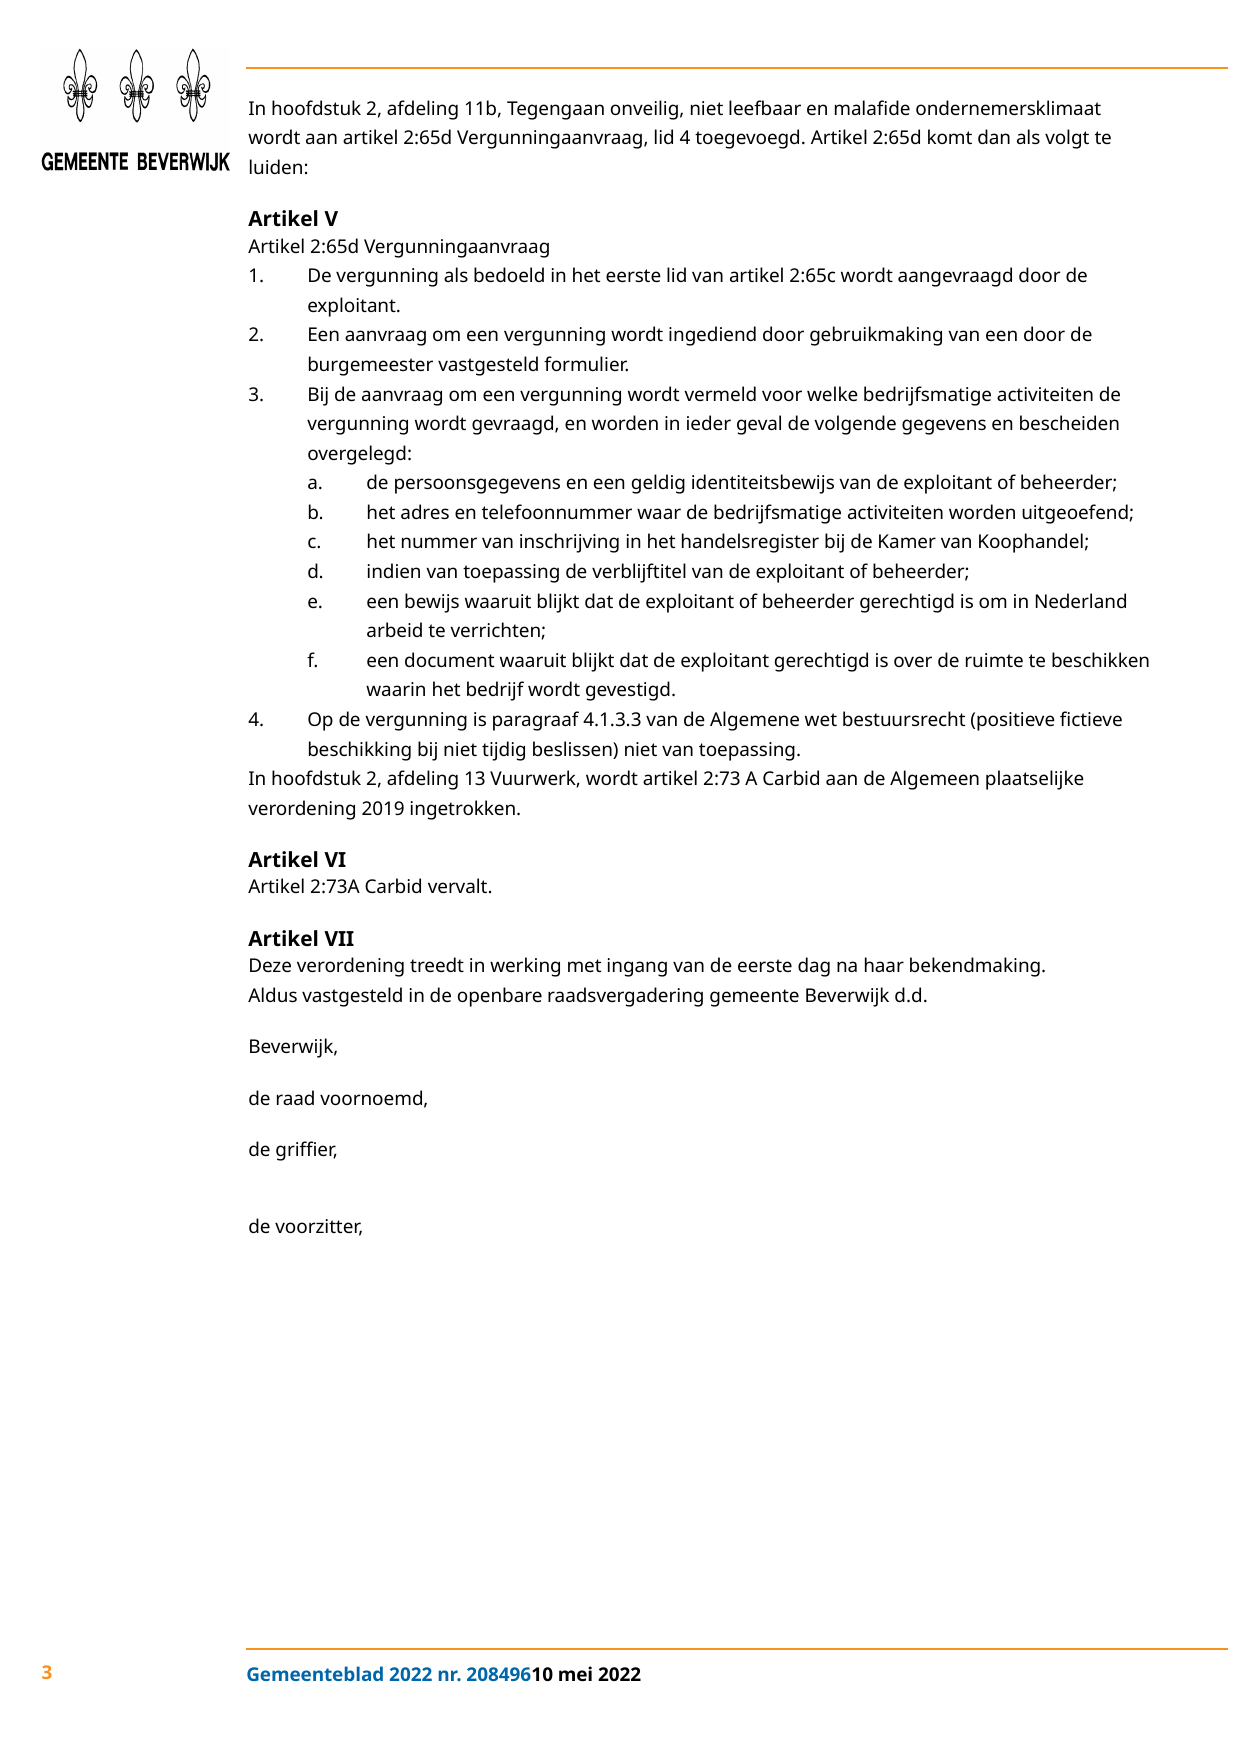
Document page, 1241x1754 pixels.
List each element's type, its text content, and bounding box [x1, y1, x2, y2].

list een bewijs waaruit blijkt dat de exploitant of beheerder gerechtigd is om in Nederland arbeid te verrichten; [307, 588, 1152, 643]
list indien van toepassing de verblijftitel van de exploitant of beheerder; [307, 558, 1152, 584]
list het nummer van inschrijving in het handelsregister bij de Kamer van Koophandel; [307, 529, 1152, 554]
list een document waaruit blijkt dat de exploitant gerechtigd is over de ruimte te beschikken waarin het bedrijf wordt gevestigd. [307, 647, 1152, 702]
text Deze verordening treedt in werking met ingang van de eerste dag na haar bekendmaking. [248, 953, 1152, 978]
text de raad voornoemd, [248, 1085, 1152, 1111]
text In hoofdstuk 2, afdeling 13 Vuurwerk, wordt artikel 2:73 A Carbid aan de Algemeen plaatselijke verordening 2019 ingetrokken. [248, 765, 1152, 821]
text Artikel 2:65d Vergunningaanvraag [248, 233, 1152, 258]
list Een aanvraag om een vergunning wordt ingediend door gebruikmaking van een door de burgemeester vastgesteld formulier. [248, 322, 1152, 377]
list Op de vergunning is paragraaf 4.1.3.3 van de Algemene wet bestuursrecht (positieve fictieve beschikking bij niet tijdig beslissen) niet van toepassing. [248, 706, 1152, 761]
list de persoonsgegevens en een geldig identiteitsbewijs van de exploitant of beheerder; [307, 469, 1152, 495]
text Artikel 2:73A Carbid vervalt. [248, 874, 1152, 899]
list De vergunning als bedoeld in het eerste lid van artikel 2:65c wordt aangevraagd door de exploitant. [248, 262, 1152, 318]
text Beverwijk, [248, 1034, 1152, 1059]
list Bij de aanvraag om een vergunning wordt vermeld voor welke bedrijfsmatige activiteiten de vergunning wordt gevraagd, en worden in ieder geval de volgende gegevens en bescheiden overgelegd: [248, 381, 1152, 466]
list het adres en telefoonnummer waar de bedrijfsmatige activiteiten worden uitgeoefend; [307, 499, 1152, 525]
text de griffier, [248, 1137, 1152, 1162]
picture [41, 47, 231, 172]
text de voorzitter, [248, 1214, 1152, 1239]
text In hoofdstuk 2, afdeling 11b, Tegengaan onveilig, niet leefbaar en malafide ondernemersklimaat wordt aan artikel 2:65d Vergunningaanvraag, lid 4 toegevoegd. Artikel 2:65d komt dan als volgt te luiden: [248, 95, 1152, 180]
text Artikel VII [248, 924, 1152, 953]
text Aldus vastgesteld in de openbare raadsvergadering gemeente Beverwijk d.d. [248, 982, 1152, 1008]
text Artikel V [248, 204, 1152, 233]
text Artikel VI [248, 845, 1152, 874]
